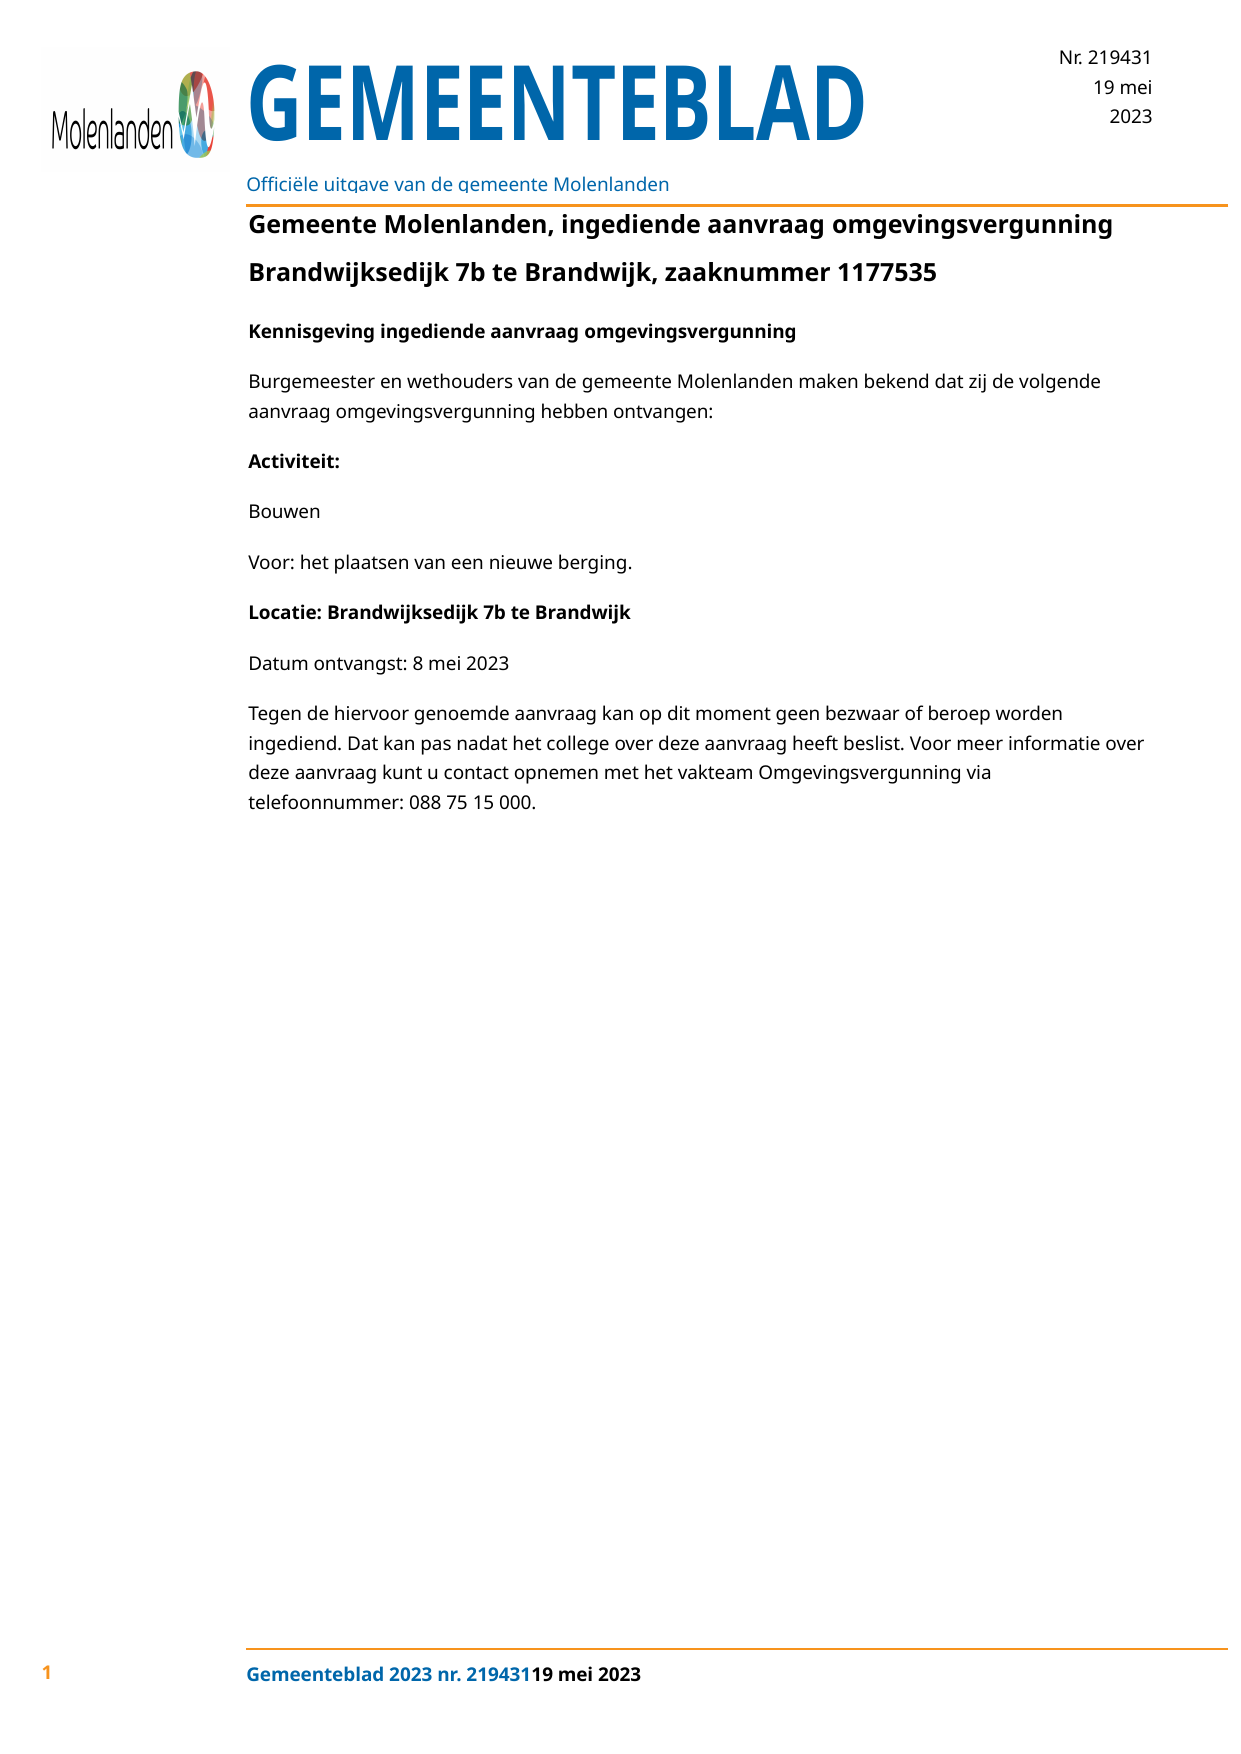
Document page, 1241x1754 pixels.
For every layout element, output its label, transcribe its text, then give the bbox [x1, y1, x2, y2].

text Datum ontvangst: 8 mei 2023 [248, 650, 1152, 676]
text Kennisgeving ingediende aanvraag omgevingsvergunning [248, 318, 1152, 344]
picture [41, 47, 231, 172]
text Burgemeester en wethouders van de gemeente Molenlanden maken bekend dat zij de volgende aanvraag omgevingsvergunning hebben ontvangen: [248, 368, 1152, 424]
text Tegen de hiervoor genoemde aanvraag kan op dit moment geen bezwaar of beroep worden ingediend. Dat kan pas nadat het college over deze aanvraag heeft beslist. Voor meer informatie over deze aanvraag kunt u contact opnemen met het vakteam Omgevingsvergunning via telefoonnummer: 088 75 15 000. [248, 700, 1152, 815]
text Gemeente Molenlanden, ingediende aanvraag omgevingsvergunning Brandwijksedijk 7b te Brandwijk, zaaknummer 1177535 [248, 207, 1152, 288]
text Activiteit: [248, 448, 1152, 474]
text Voor: het plaatsen van een nieuwe berging. [248, 549, 1152, 575]
text Bouwen [248, 499, 1152, 524]
text Locatie: Brandwijksedijk 7b te Brandwijk [248, 599, 1152, 625]
